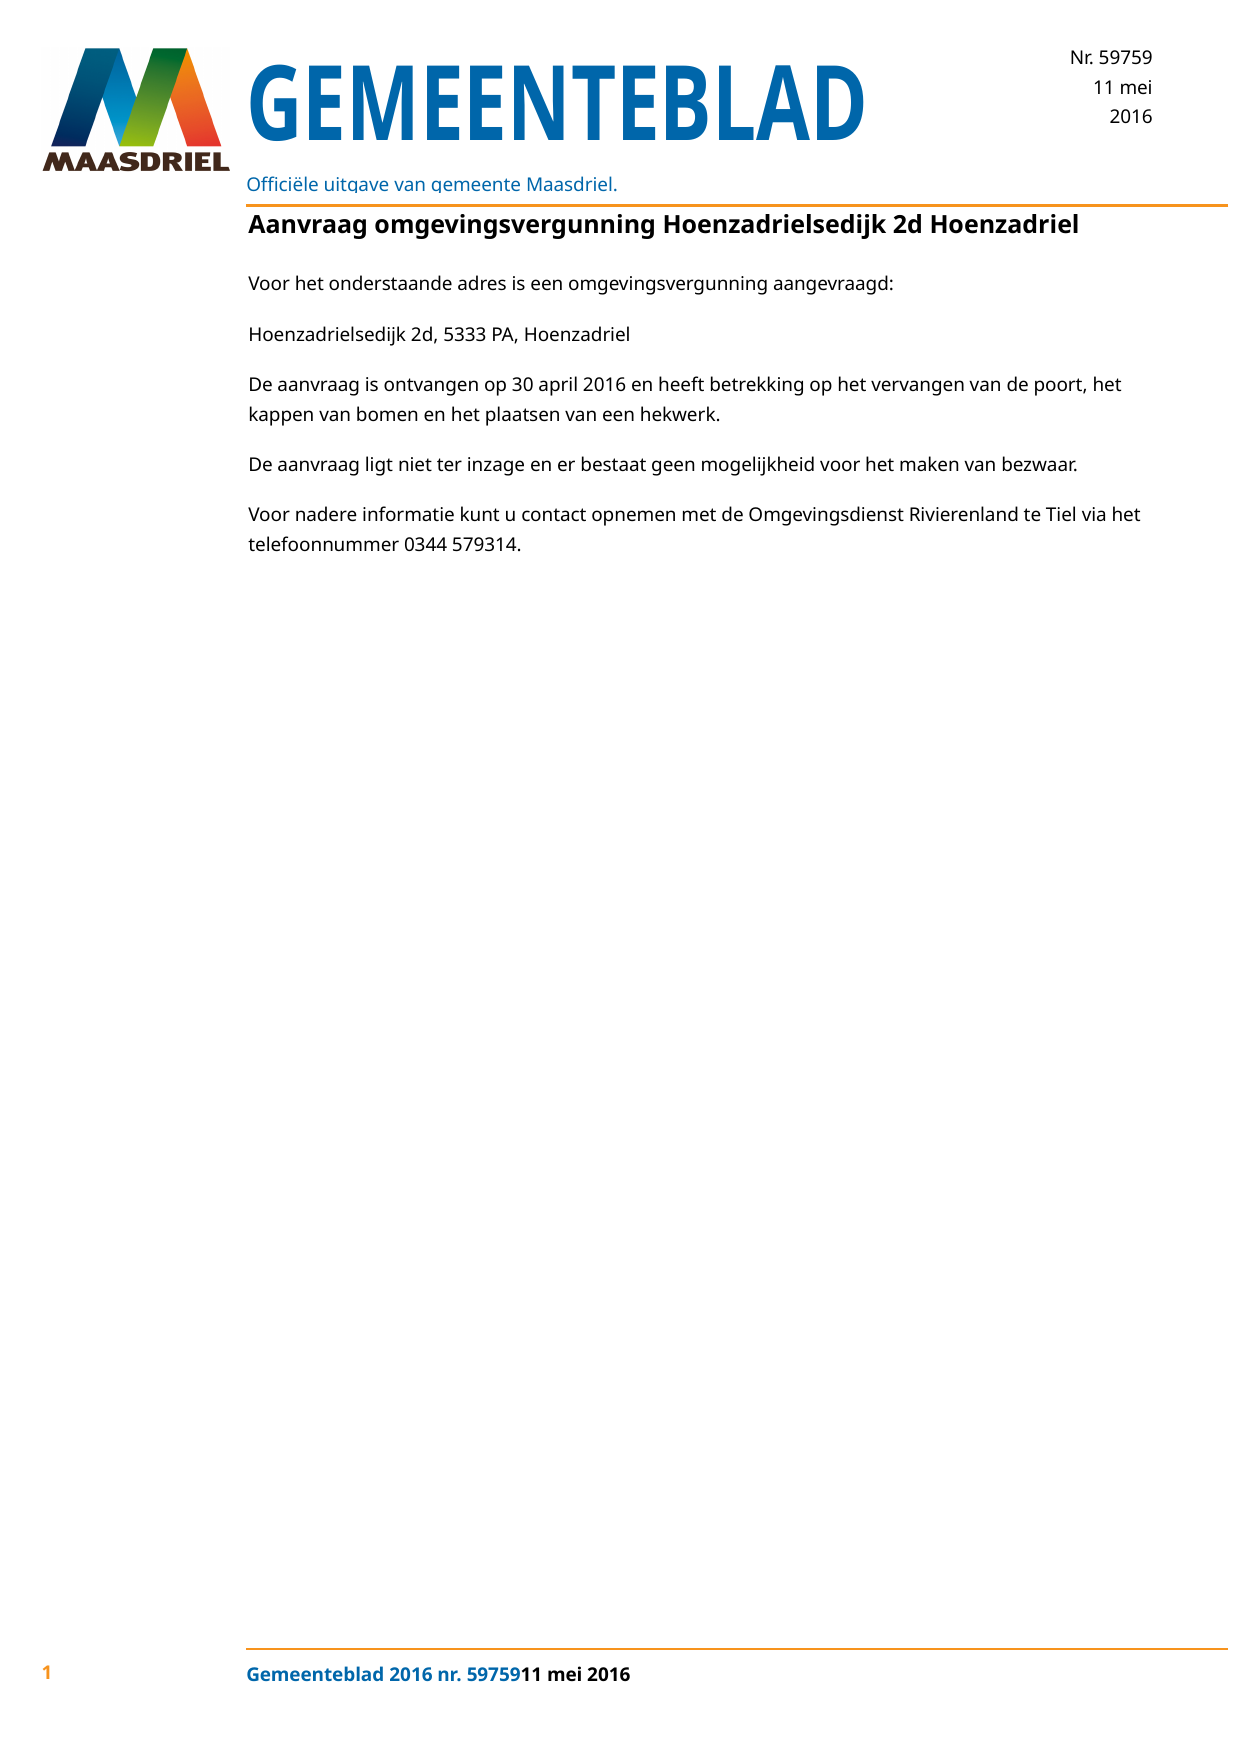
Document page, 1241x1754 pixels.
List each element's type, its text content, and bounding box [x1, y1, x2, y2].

text Voor het onderstaande adres is een omgevingsvergunning aangevraagd: [248, 270, 1152, 296]
text De aanvraag is ontvangen op 30 april 2016 en heeft betrekking op het vervangen van de poort, het kappen van bomen en het plaatsen van een hekwerk. [248, 371, 1152, 426]
text De aanvraag ligt niet ter inzage en er bestaat geen mogelijkheid voor het maken van bezwaar. [248, 451, 1152, 477]
text Hoenzadrielsedijk 2d, 5333 PA, Hoenzadriel [248, 321, 1152, 346]
text Aanvraag omgevingsvergunning Hoenzadrielsedijk 2d Hoenzadriel [248, 207, 1152, 241]
picture [41, 47, 231, 172]
text Voor nadere informatie kunt u contact opnemen met de Omgevingsdienst Rivierenland te Tiel via het telefoonnummer 0344 579314. [248, 502, 1152, 557]
